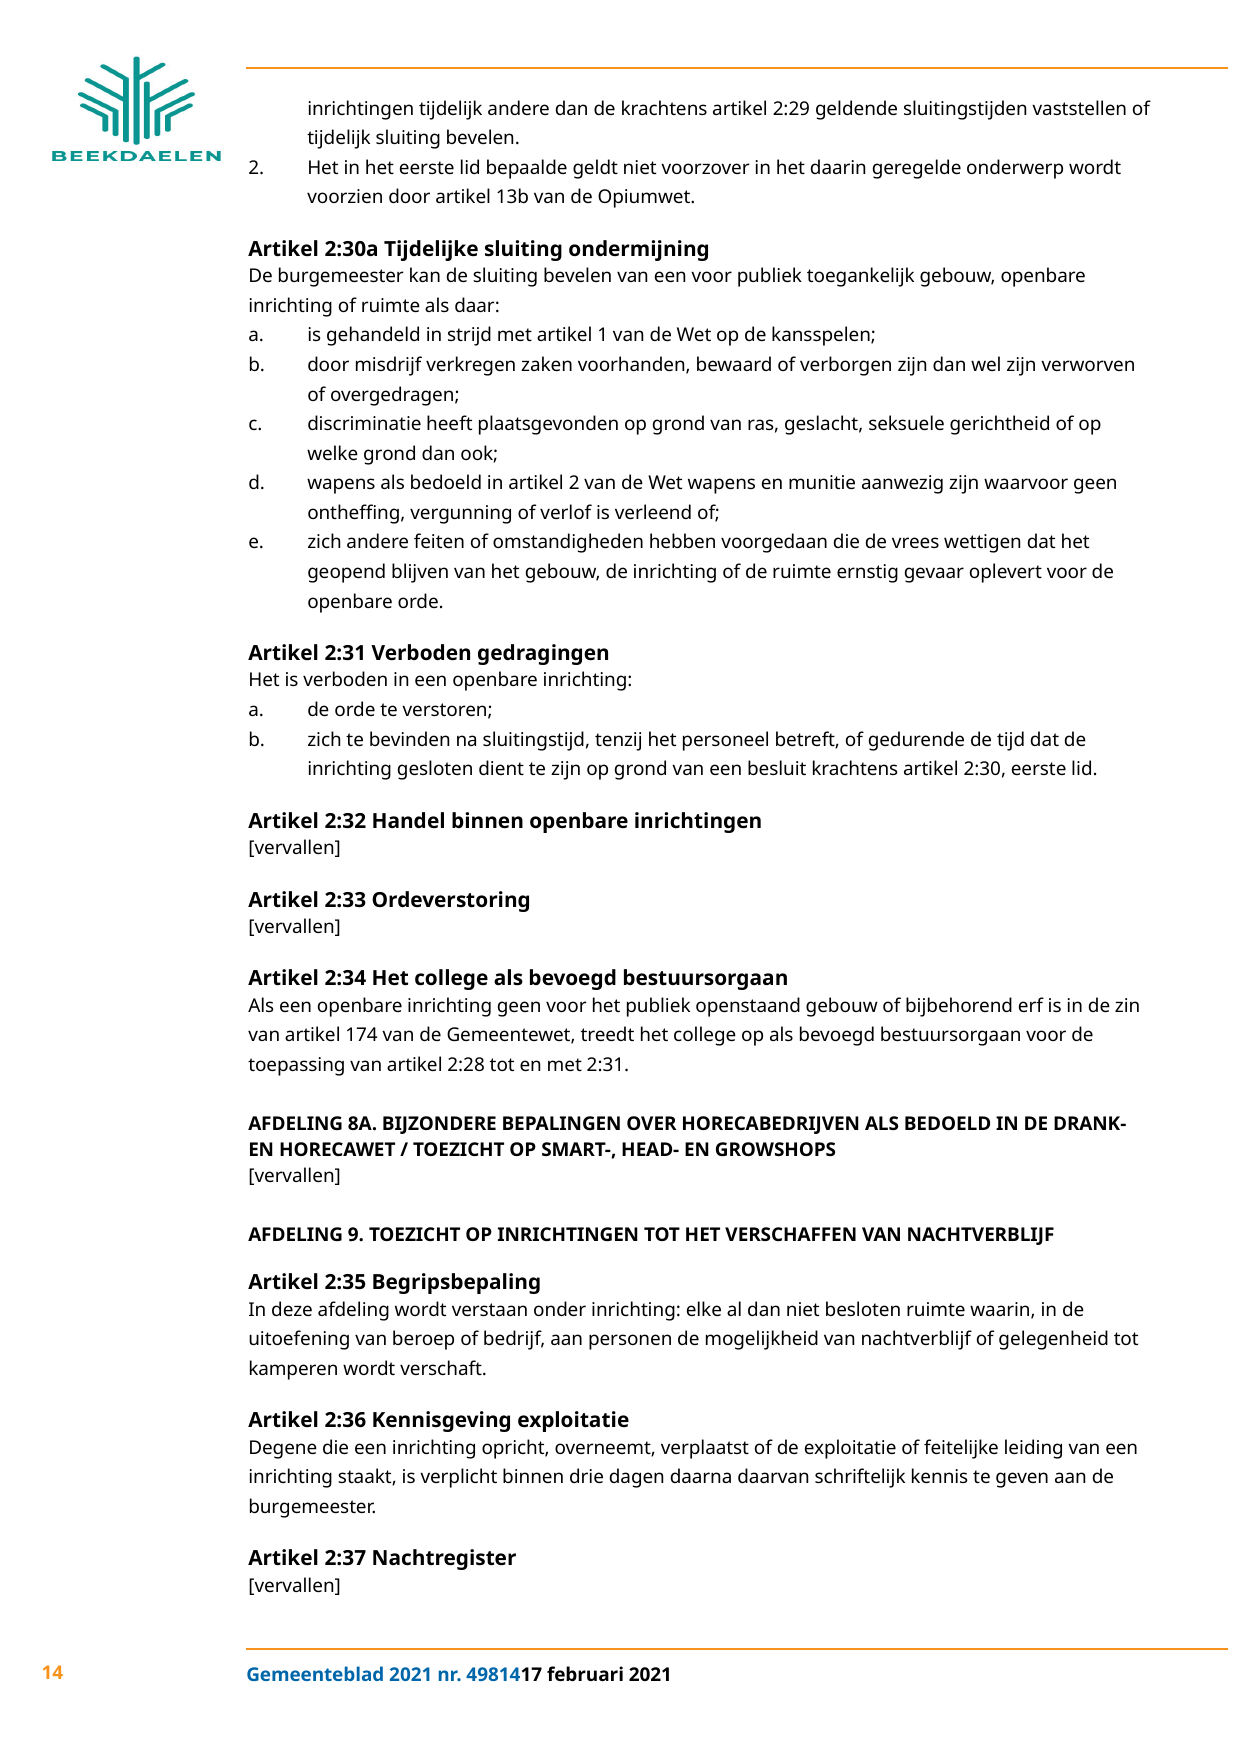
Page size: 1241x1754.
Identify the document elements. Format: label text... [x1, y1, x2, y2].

text Artikel 2:35 Begripsbepaling [248, 1267, 1152, 1296]
text Artikel 2:37 Nachtregister [248, 1543, 1152, 1572]
text Artikel 2:30a Tijdelijke sluiting ondermijning [248, 234, 1152, 262]
text [vervallen] [248, 834, 1152, 860]
list wapens als bedoeld in artikel 2 van de Wet wapens en munitie aanwezig zijn waarvoor geen ontheffing, vergunning of verlof is verleend of; [248, 469, 1152, 525]
text De burgemeester kan de sluiting bevelen van een voor publiek toegankelijk gebouw, openbare inrichting of ruimte als daar: [248, 262, 1152, 318]
text Als een openbare inrichting geen voor het publiek openstaand gebouw of bijbehorend erf is in de zin van artikel 174 van de Gemeentewet, treedt het college op als bevoegd bestuursorgaan voor de toepassing van artikel 2:28 tot en met 2:31. [248, 992, 1152, 1077]
text Artikel 2:32 Handel binnen openbare inrichtingen [248, 806, 1152, 834]
text [vervallen] [248, 1162, 1152, 1187]
text AFDELING 8A. BIJZONDERE BEPALINGEN OVER HORECABEDRIJVEN ALS BEDOELD IN DE DRANK- EN HORECAWET / TOEZICHT OP SMART-, HEAD- EN GROWSHOPS [248, 1110, 1152, 1162]
text [vervallen] [248, 913, 1152, 939]
list Het in het eerste lid bepaalde geldt niet voorzover in het daarin geregelde onderwerp wordt voorzien door artikel 13b van de Opiumwet. [248, 154, 1152, 209]
list discriminatie heeft plaatsgevonden op grond van ras, geslacht, seksuele gerichtheid of op welke grond dan ook; [248, 410, 1152, 466]
list is gehandeld in strijd met artikel 1 van de Wet op de kansspelen; [248, 322, 1152, 347]
text Artikel 2:36 Kennisgeving exploitatie [248, 1406, 1152, 1434]
text Artikel 2:31 Verboden gedragingen [248, 638, 1152, 667]
list zich te bevinden na sluitingstijd, tenzij het personeel betreft, of gedurende de tijd dat de inrichting gesloten dient te zijn op grond van een besluit krachtens artikel 2:30, eerste lid. [248, 726, 1152, 781]
text Artikel 2:33 Ordeverstoring [248, 885, 1152, 913]
text AFDELING 9. TOEZICHT OP INRICHTINGEN TOT HET VERSCHAFFEN VAN NACHTVERBLIJF [248, 1221, 1152, 1247]
list zich andere feiten of omstandigheden hebben voorgedaan die de vrees wettigen dat het geopend blijven van het gebouw, de inrichting of de ruimte ernstig gevaar oplevert voor de openbare orde. [248, 529, 1152, 613]
list inrichtingen tijdelijk andere dan de krachtens artikel 2:29 geldende sluitingstijden vaststellen of tijdelijk sluiting bevelen. [248, 95, 1152, 150]
text In deze afdeling wordt verstaan onder inrichting: elke al dan niet besloten ruimte waarin, in de uitoefening van beroep of bedrijf, aan personen de mogelijkheid van nachtverblijf of gelegenheid tot kamperen wordt verschaft. [248, 1296, 1152, 1381]
text Degene die een inrichting opricht, overneemt, verplaatst of de exploitatie of feitelijke leiding van een inrichting staakt, is verplicht binnen drie dagen daarna daarvan schriftelijk kennis te geven aan de burgemeester. [248, 1434, 1152, 1519]
text Het is verboden in een openbare inrichting: [248, 667, 1152, 692]
list door misdrijf verkregen zaken voorhanden, bewaard of verborgen zijn dan wel zijn verworven of overgedragen; [248, 351, 1152, 406]
text [vervallen] [248, 1572, 1152, 1598]
picture [41, 47, 231, 172]
text Artikel 2:34 Het college als bevoegd bestuursorgaan [248, 963, 1152, 992]
list de orde te verstoren; [248, 696, 1152, 722]
